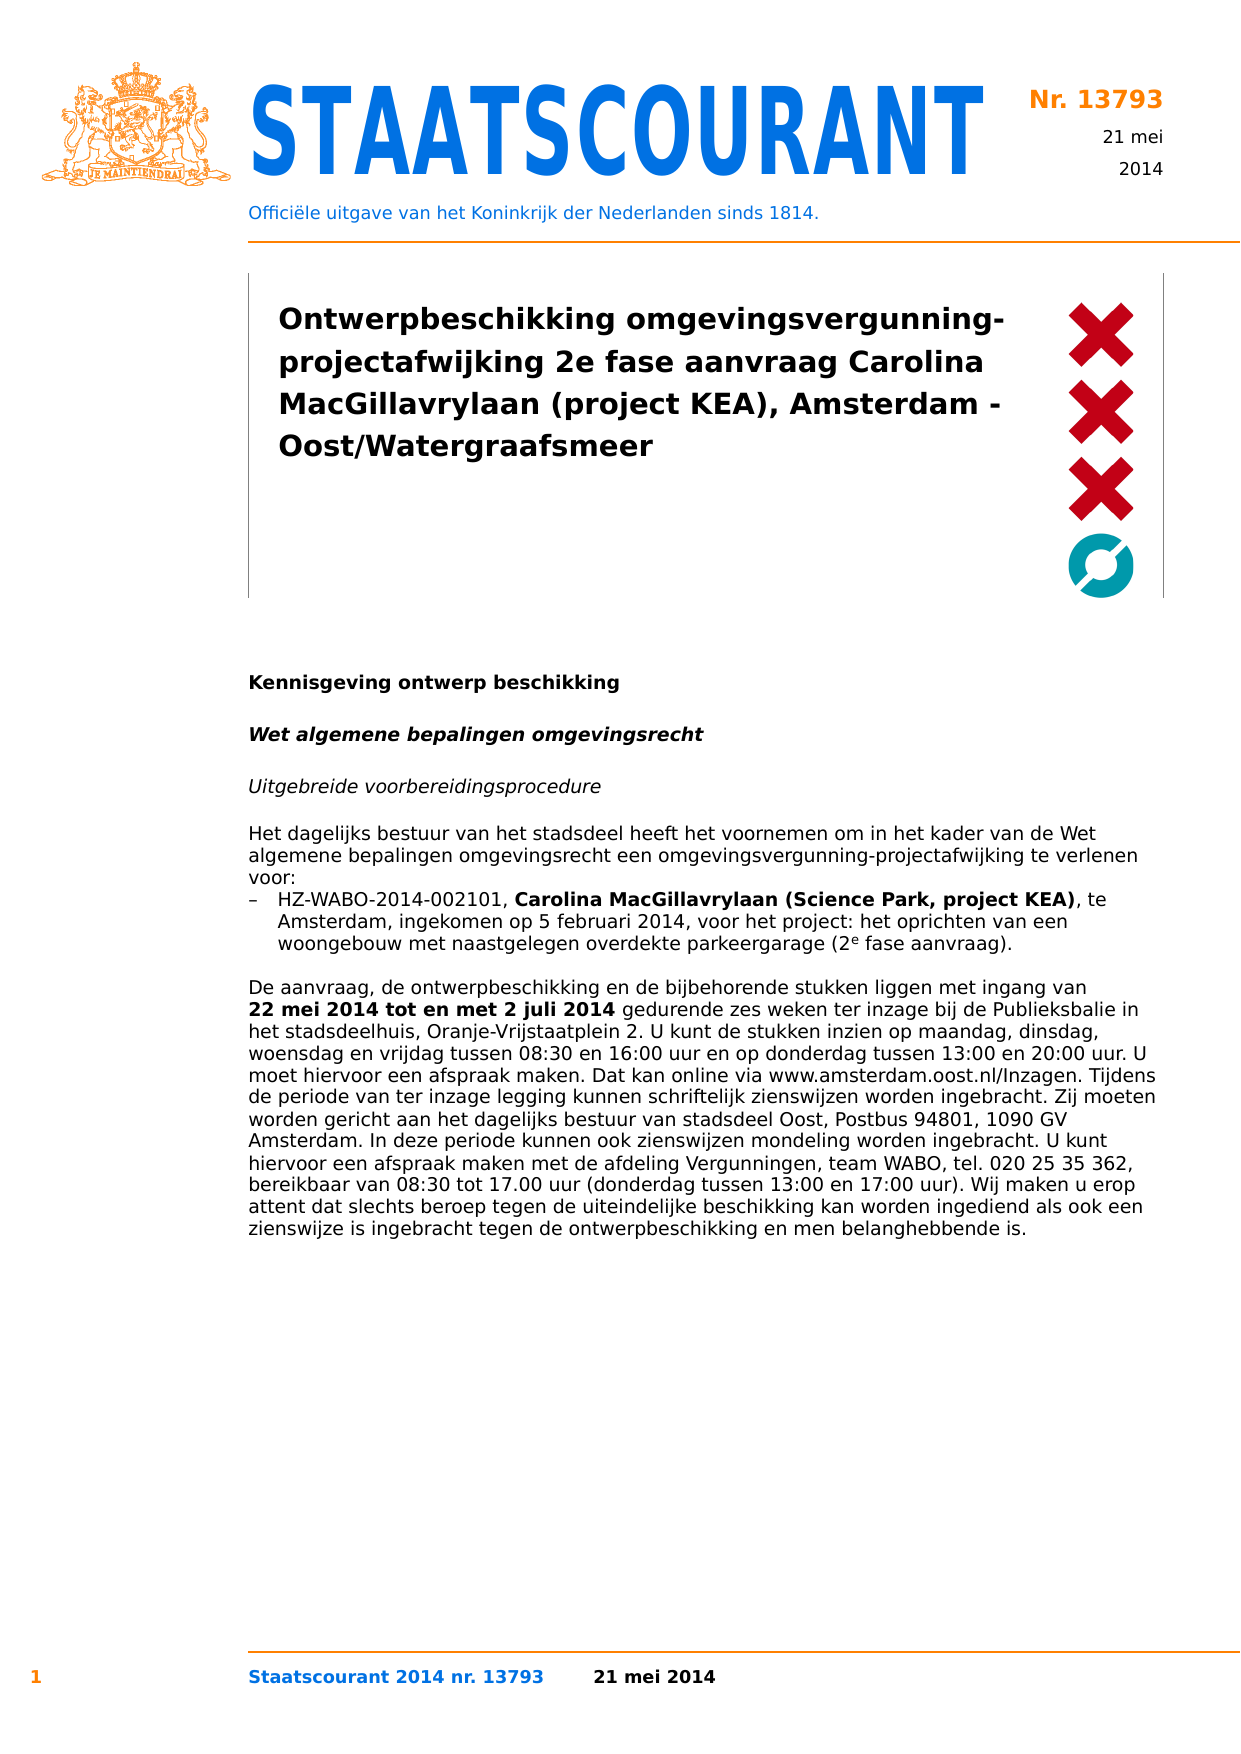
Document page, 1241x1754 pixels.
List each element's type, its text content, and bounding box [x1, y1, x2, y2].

table_cell 21 mei [998, 121, 1240, 153]
table_cell Officiële uitgave van het Koninkrijk der Nederlanden sinds 1814. [248, 203, 1240, 241]
table_header [25, 62, 248, 241]
picture [1068, 302, 1134, 598]
subtitle Uitgebreide voorbereidingsprocedure [248, 776, 1163, 798]
subtitle Kennisgeving ontwerp beschikking [248, 672, 1163, 694]
text – HZ-WABO-2014-002101, Carolina MacGillavrylaan (Science Park, project KEA), te Amsterdam, ingekomen op 5 februari 2014, voor het project: het oprichten van een woongebouw met naastgelegen overdekte parkeergarage (2e fase aanvraag). [248, 889, 1163, 955]
text De aanvraag, de ontwerpbeschikking en de bijbehorende stukken liggen met ingang van 22 mei 2014 tot en met 2 juli 2014 gedurende zes weken ter inzage bij de Publieksbalie in het stadsdeelhuis, Oranje-Vrijstaatplein 2. U kunt de stukken inzien op maandag, dinsdag, woensdag en vrijdag tussen 08:30 en 16:00 uur en op donderdag tussen 13:00 en 20:00 uur. U moet hiervoor een afspraak maken. Dat kan online via www.amsterdam.oost.nl/Inzagen. Tijdens de periode van ter inzage legging kunnen schriftelijk zienswijzen worden ingebracht. Zij moeten worden gericht aan het dagelijks bestuur van stadsdeel Oost, Postbus 94801, 1090 GV Amsterdam. In deze periode kunnen ook zienswijzen mondeling worden ingebracht. U kunt hiervoor een afspraak maken met de afdeling Vergunningen, team WABO, tel. 020 25 35 362, bereikbaar van 08:30 tot 17.00 uur (donderdag tussen 13:00 en 17:00 uur). Wij maken u erop attent dat slechts beroep tegen de uiteindelijke beschikking kan worden ingediend als ook een zienswijze is ingebracht tegen de ontwerpbeschikking en men belanghebbende is. [248, 977, 1163, 1240]
table_header Nr. 13793 [998, 62, 1240, 121]
table_cell 2014 [998, 153, 1240, 203]
subtitle Wet algemene bepalingen omgevingsrecht [248, 724, 1163, 746]
table_header STAATSCOURANT [248, 62, 998, 203]
picture [41, 62, 231, 186]
subtitle Ontwerpbeschikking omgevingsvergunning-projectafwijking 2e fase aanvraag Carolina MacGillavrylaan (project KEA), Amsterdam - Oost/Watergraafsmeer [249, 273, 1163, 598]
text Het dagelijks bestuur van het stadsdeel heeft het voornemen om in het kader van de Wet algemene bepalingen omgevingsrecht een omgevingsvergunning-projectafwijking te verlenen voor: [248, 823, 1163, 889]
